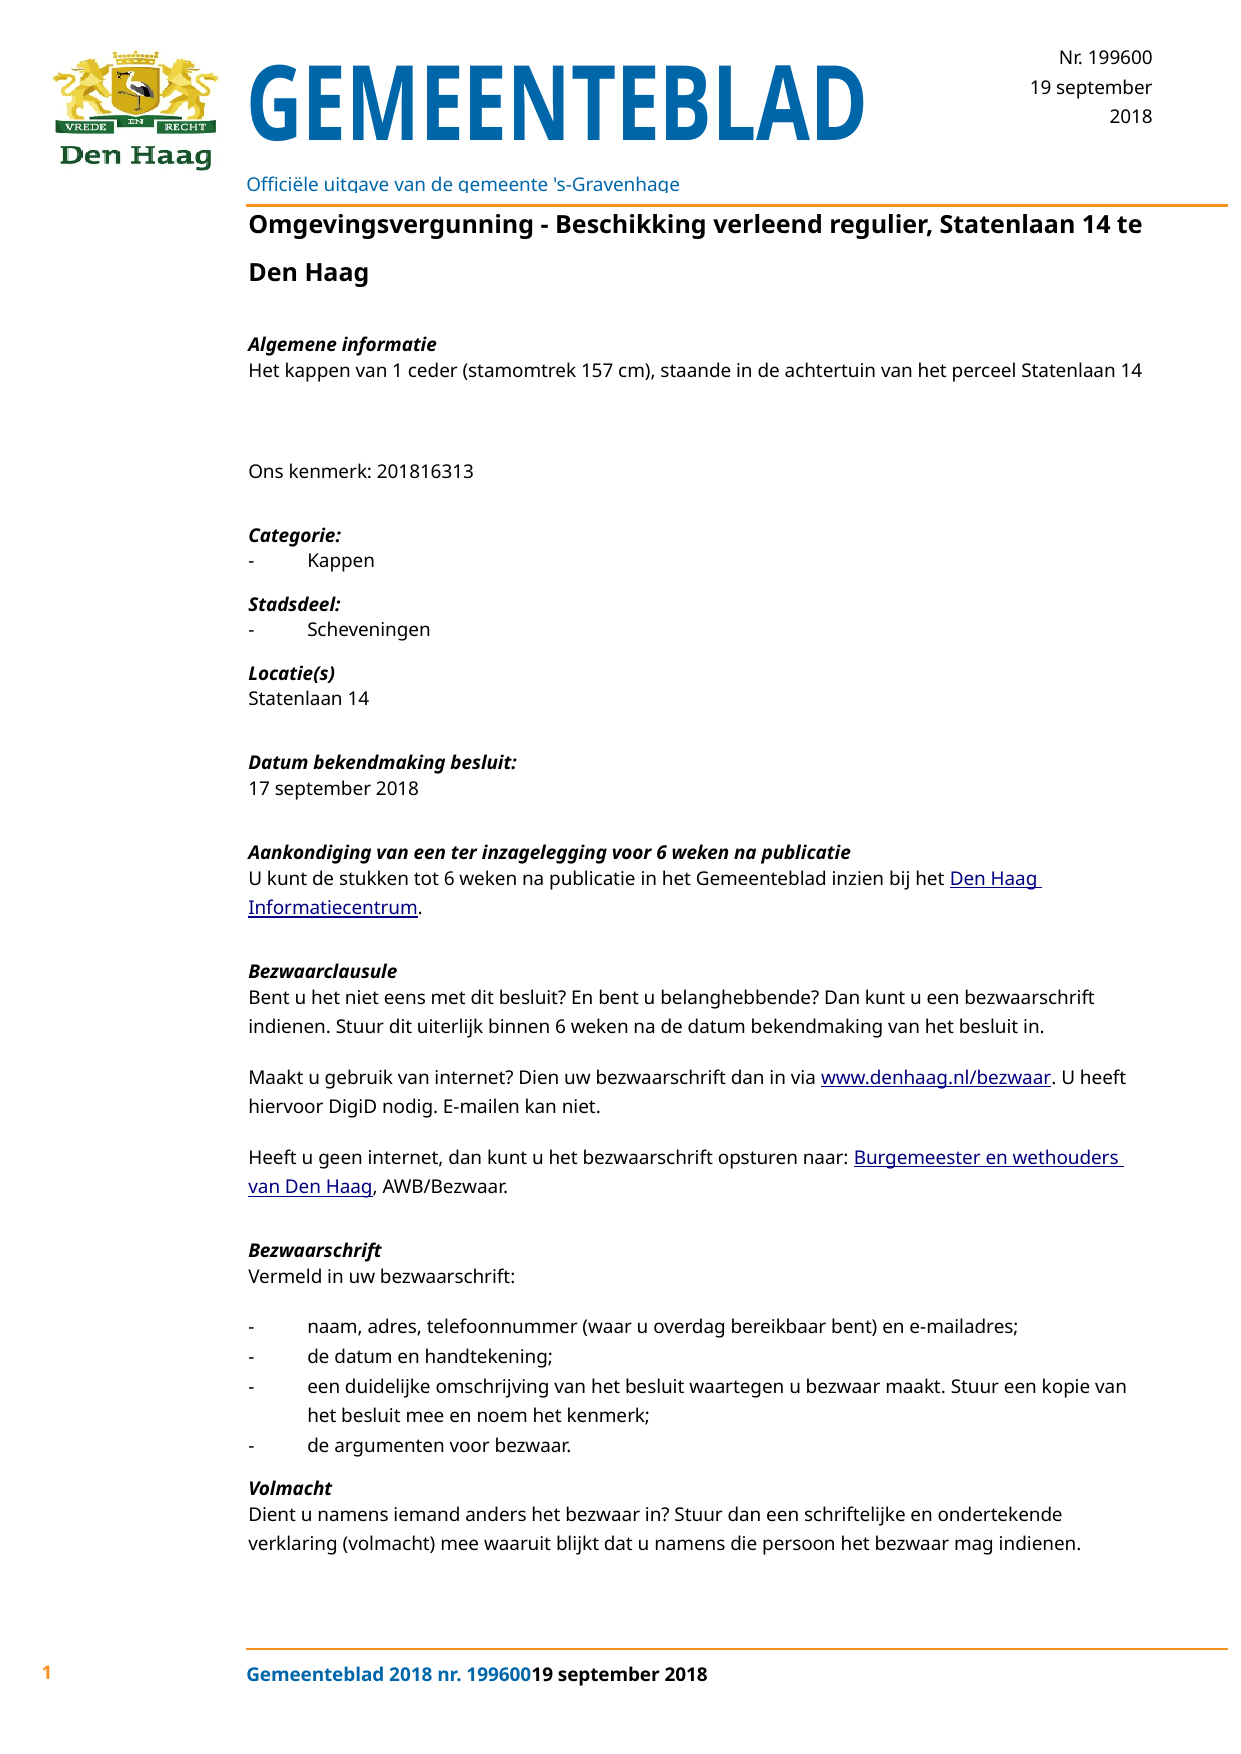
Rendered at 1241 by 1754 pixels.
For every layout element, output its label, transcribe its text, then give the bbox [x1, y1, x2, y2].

text 17 september 2018 [248, 775, 1152, 801]
text Dient u namens iemand anders het bezwaar in? Stuur dan een schriftelijke en ondertekende verklaring (volmacht) mee waaruit blijkt dat u namens die persoon het bezwaar mag indienen. [248, 1501, 1152, 1556]
text Algemene informatie [248, 331, 1152, 357]
text Ons kenmerk: 201816313 [248, 458, 1152, 484]
list Scheveningen [248, 617, 1152, 642]
picture [41, 47, 231, 172]
text Omgevingsvergunning - Beschikking verleend regulier, Statenlaan 14 te Den Haag [248, 207, 1152, 288]
text Volmacht [248, 1475, 1152, 1501]
list de argumenten voor bezwaar. [248, 1432, 1152, 1458]
text Aankondiging van een ter inzagelegging voor 6 weken na publicatie [248, 839, 1152, 865]
list naam, adres, telefoonnummer (waar u overdag bereikbaar bent) en e-mailadres; [248, 1314, 1152, 1339]
text Bent u het niet eens met dit besluit? En bent u belanghebbende? Dan kunt u een bezwaarschrift indienen. Stuur dit uiterlijk binnen 6 weken na de datum bekendmaking van het besluit in. [248, 984, 1152, 1039]
text Statenlaan 14 [248, 685, 1152, 711]
text Locatie(s) [248, 660, 1152, 685]
list een duidelijke omschrijving van het besluit waartegen u bezwaar maakt. Stuur een kopie van het besluit mee en noem het kenmerk; [248, 1373, 1152, 1428]
text Heeft u geen internet, dan kunt u het bezwaarschrift opsturen naar: Burgemeester en wethouders van Den Haag, AWB/Bezwaar. [248, 1144, 1152, 1199]
list Kappen [248, 548, 1152, 573]
text Vermeld in uw bezwaarschrift: [248, 1263, 1152, 1289]
text Stadsdeel: [248, 591, 1152, 617]
text Bezwaarclausule [248, 958, 1152, 984]
text U kunt de stukken tot 6 weken na publicatie in het Gemeenteblad inzien bij het Den Haag Informatiecentrum. [248, 865, 1152, 920]
text Het kappen van 1 ceder (stamomtrek 157 cm), staande in de achtertuin van het perceel Statenlaan 14 [248, 357, 1152, 383]
text Categorie: [248, 522, 1152, 548]
list de datum en handtekening; [248, 1343, 1152, 1369]
text Bezwaarschrift [248, 1238, 1152, 1263]
text Maakt u gebruik van internet? Dien uw bezwaarschrift dan in via www.denhaag.nl/bezwaar. U heeft hiervoor DigiD nodig. E-mailen kan niet. [248, 1064, 1152, 1119]
text Datum bekendmaking besluit: [248, 749, 1152, 775]
